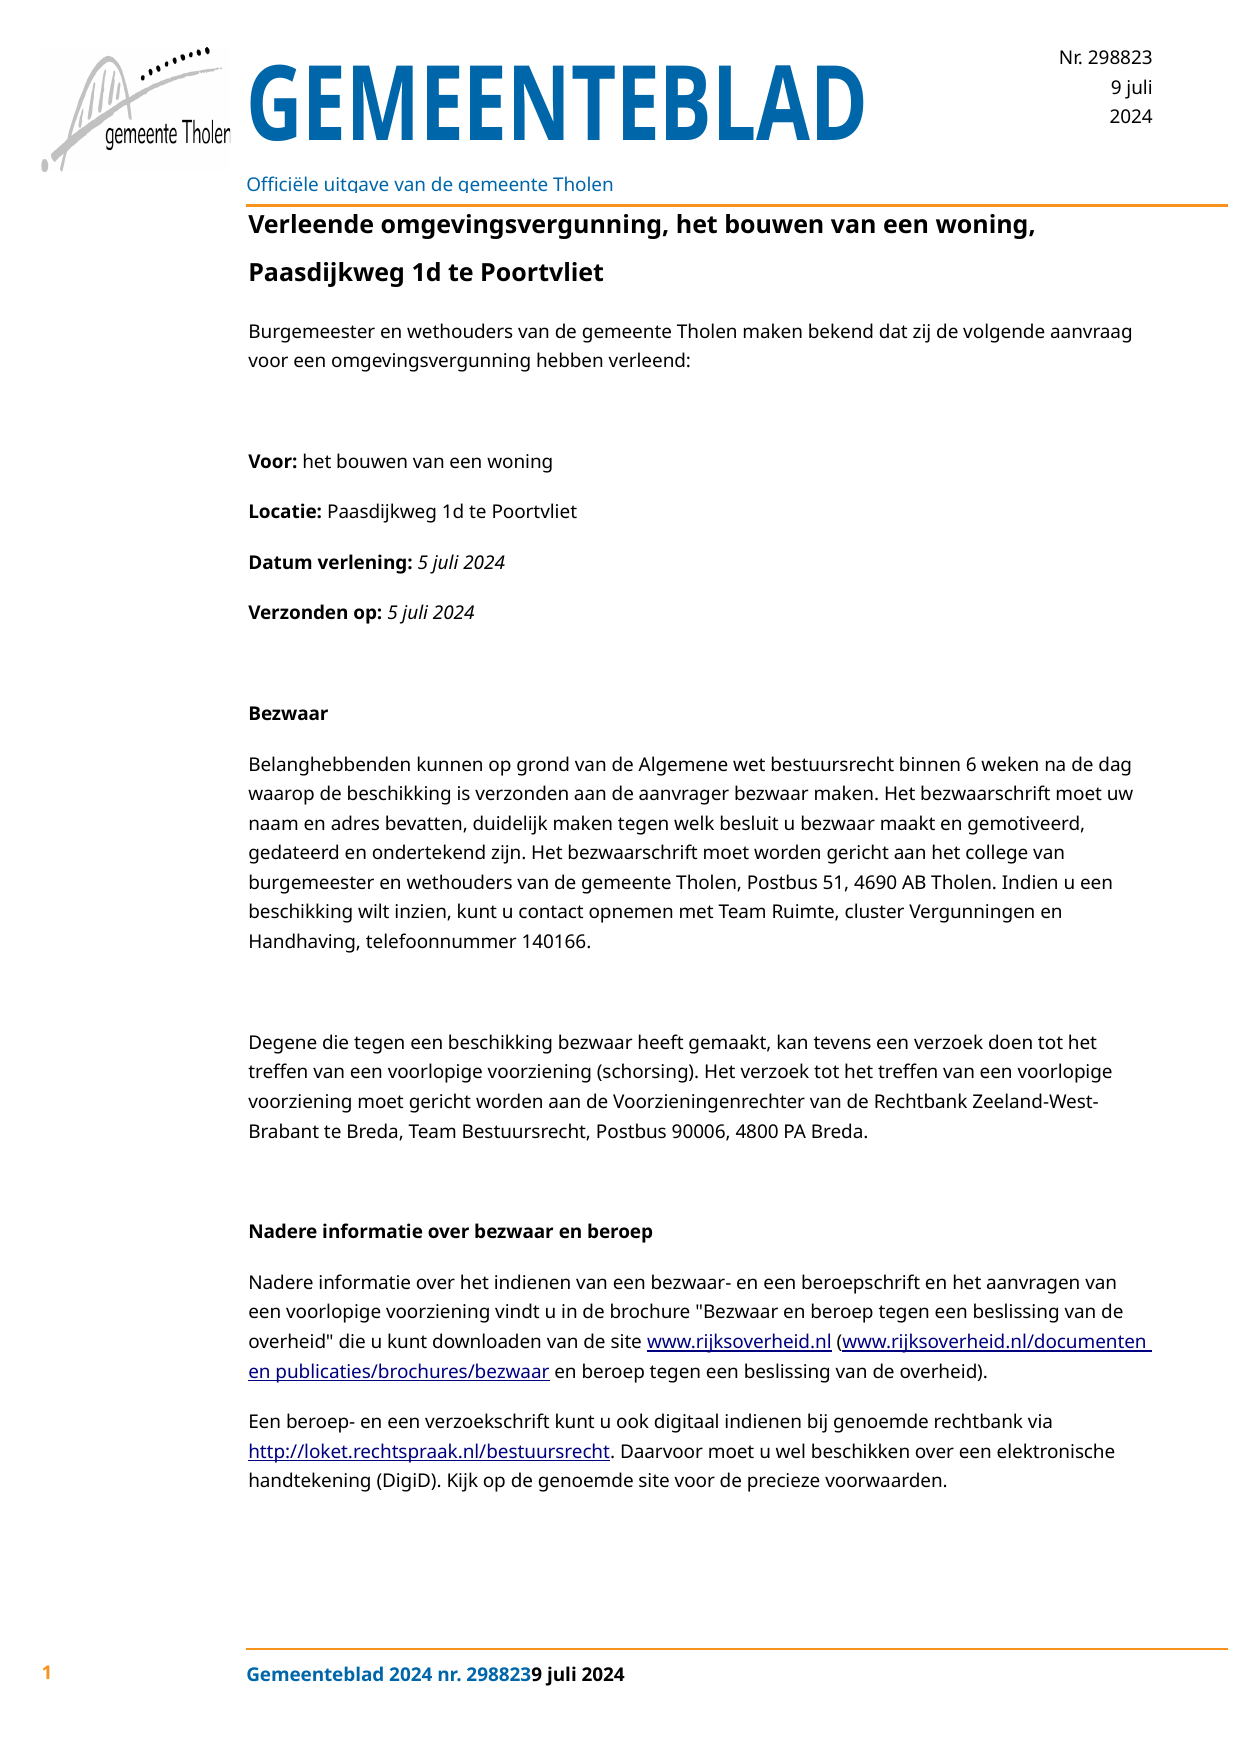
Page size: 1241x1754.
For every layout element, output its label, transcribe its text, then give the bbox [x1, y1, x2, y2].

text Voor: het bouwen van een woning [248, 448, 1152, 474]
text Nadere informatie over bezwaar en beroep [248, 1219, 1152, 1244]
text Bezwaar [248, 700, 1152, 726]
text Nadere informatie over het indienen van een bezwaar- en een beroepschrift en het aanvragen van een voorlopige voorziening vindt u in de brochure "Bezwaar en beroep tegen een beslissing van de overheid" die u kunt downloaden van de site www.rijksoverheid.nl (www.rijksoverheid.nl/documenten en publicaties/brochures/bezwaar en beroep tegen een beslissing van de overheid). [248, 1269, 1152, 1384]
text Een beroep- en een verzoekschrift kunt u ook digitaal indienen bij genoemde rechtbank via http://loket.rechtspraak.nl/bestuursrecht. Daarvoor moet u wel beschikken over een elektronische handtekening (DigiD). Kijk op de genoemde site voor de precieze voorwaarden. [248, 1408, 1152, 1493]
text Belanghebbenden kunnen op grond van de Algemene wet bestuursrecht binnen 6 weken na de dag waarop de beschikking is verzonden aan de aanvrager bezwaar maken. Het bezwaarschrift moet uw naam en adres bevatten, duidelijk maken tegen welk besluit u bezwaar maakt en gemotiveerd, gedateerd en ondertekend zijn. Het bezwaarschrift moet worden gericht aan het college van burgemeester en wethouders van de gemeente Tholen, Postbus 51, 4690 AB Tholen. Indien u een beschikking wilt inzien, kunt u contact opnemen met Team Ruimte, cluster Vergunningen en Handhaving, telefoonnummer 140166. [248, 751, 1152, 954]
text Verleende omgevingsvergunning, het bouwen van een woning, Paasdijkweg 1d te Poortvliet [248, 207, 1152, 288]
text Datum verlening: 5 juli 2024 [248, 549, 1152, 575]
text Verzonden op: 5 juli 2024 [248, 599, 1152, 625]
text Burgemeester en wethouders van de gemeente Tholen maken bekend dat zij de volgende aanvraag voor een omgevingsvergunning hebben verleend: [248, 318, 1152, 373]
text Locatie: Paasdijkweg 1d te Poortvliet [248, 499, 1152, 524]
picture [41, 47, 231, 172]
text Degene die tegen een beschikking bezwaar heeft gemaakt, kan tevens een verzoek doen tot het treffen van een voorlopige voorziening (schorsing). Het verzoek tot het treffen van een voorlopige voorziening moet gericht worden aan de Voorzieningenrechter van de Rechtbank Zeeland-West-Brabant te Breda, Team Bestuursrecht, Postbus 90006, 4800 PA Breda. [248, 1029, 1152, 1144]
